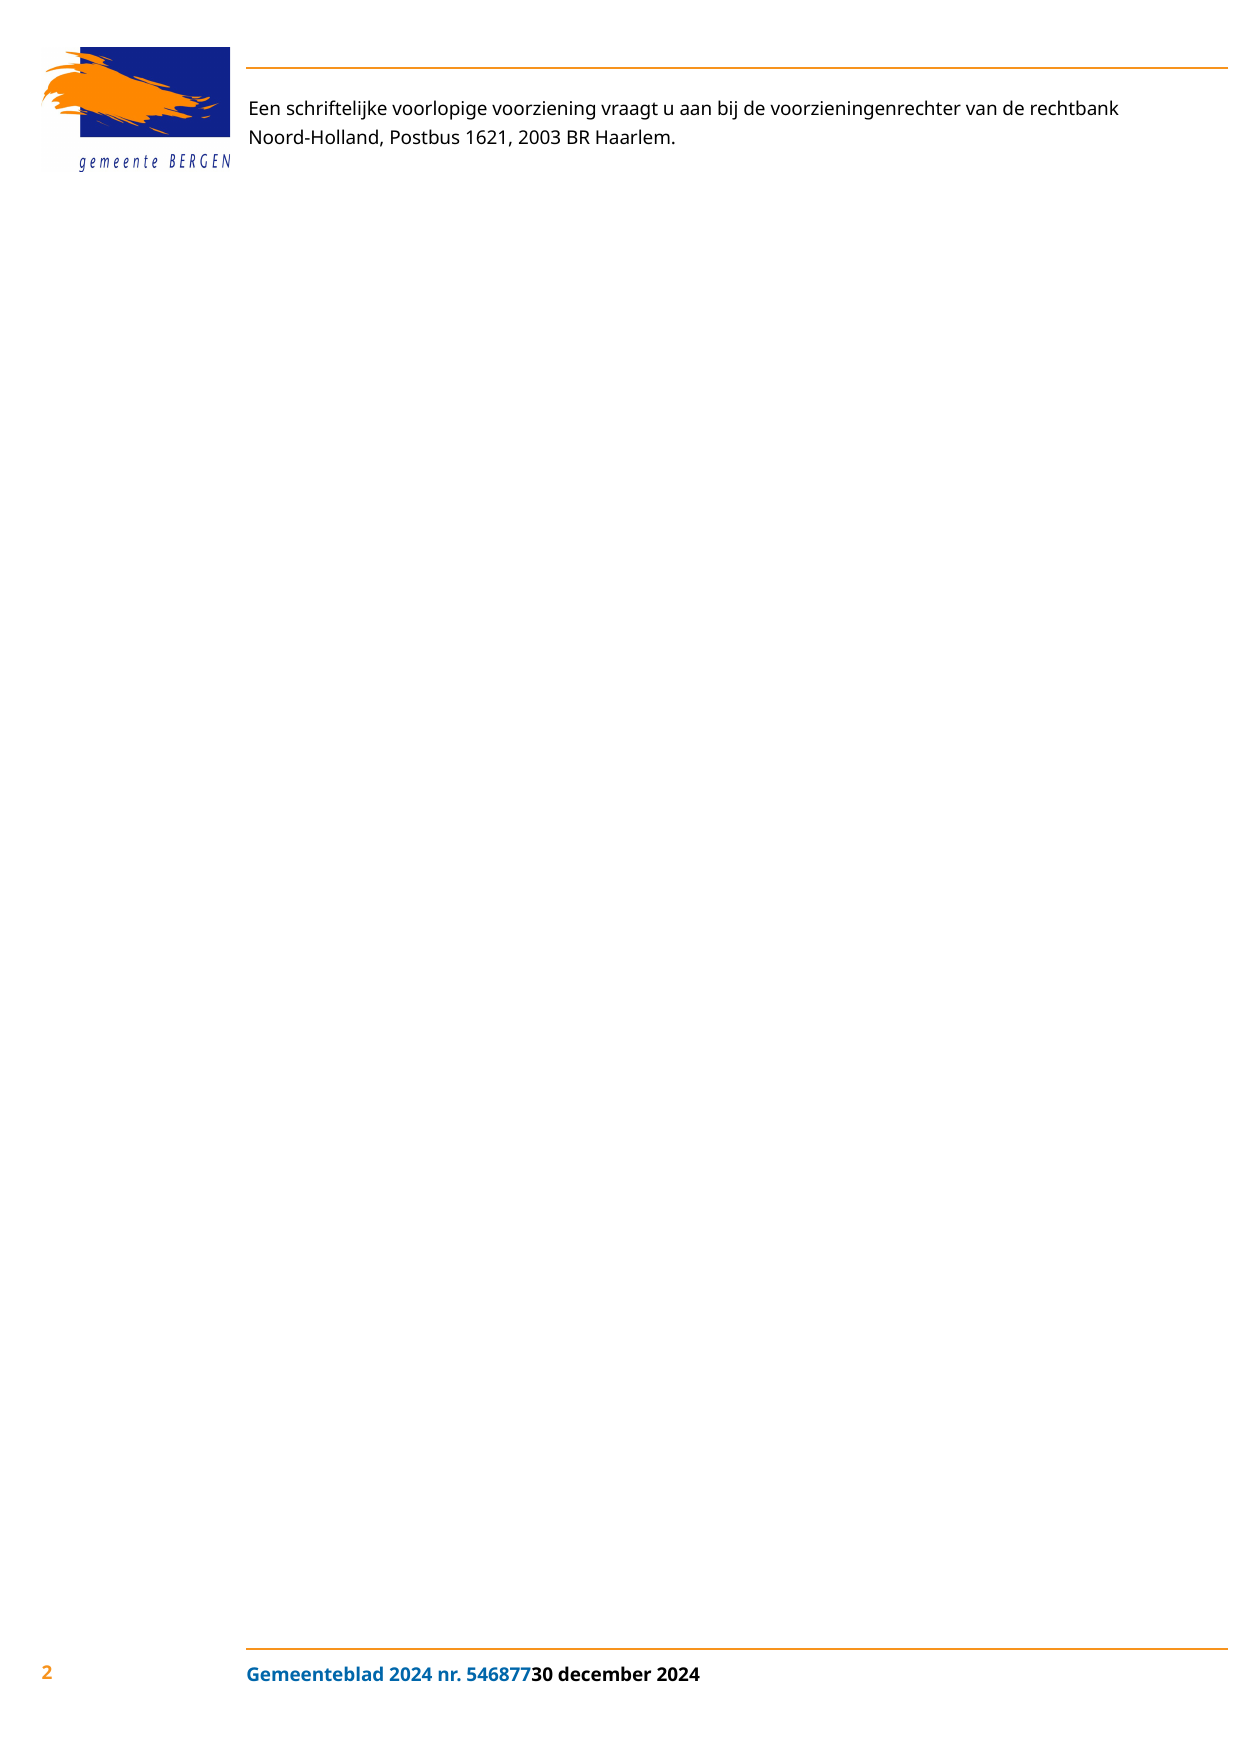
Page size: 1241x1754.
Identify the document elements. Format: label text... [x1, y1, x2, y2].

text Een schriftelijke voorlopige voorziening vraagt u aan bij de voorzieningenrechter van de rechtbank Noord-Holland, Postbus 1621, 2003 BR Haarlem. [248, 95, 1152, 150]
picture [41, 47, 231, 172]
